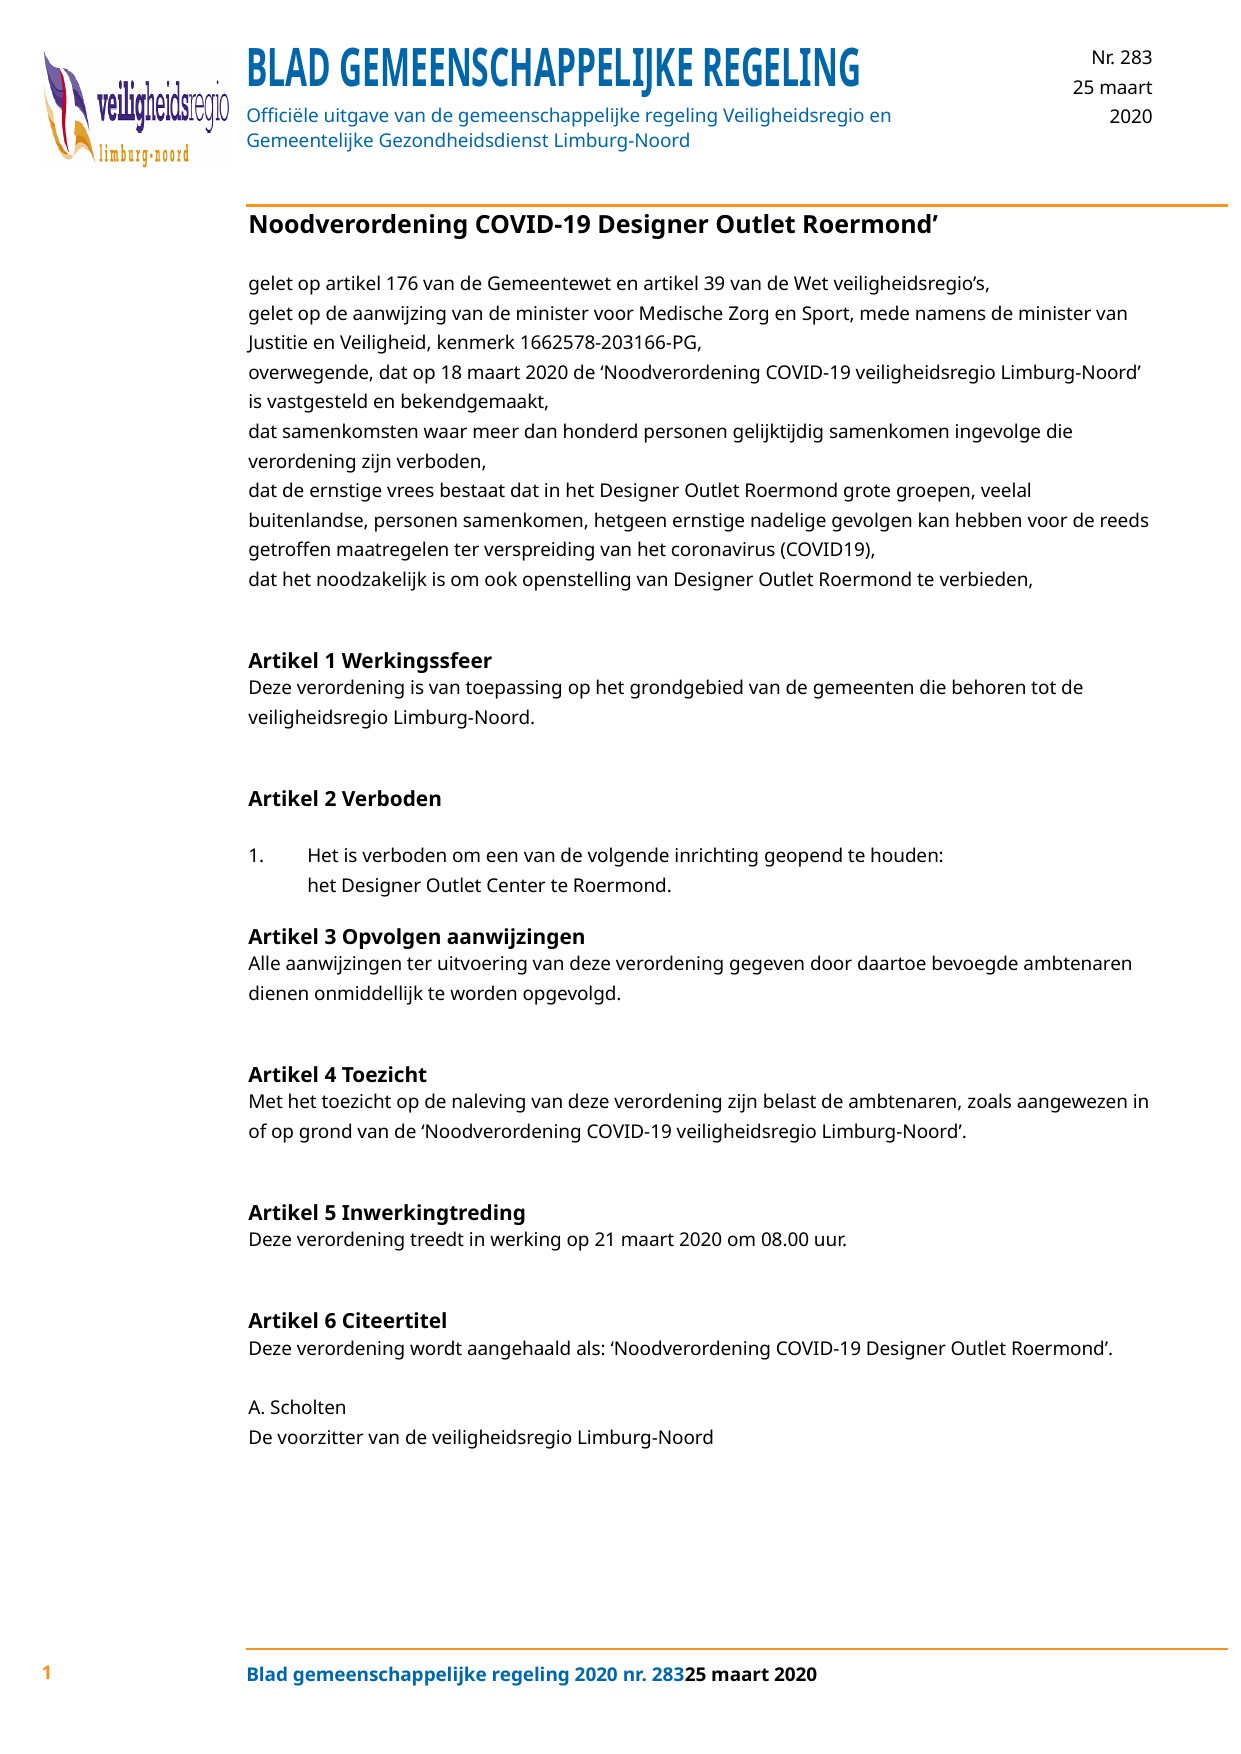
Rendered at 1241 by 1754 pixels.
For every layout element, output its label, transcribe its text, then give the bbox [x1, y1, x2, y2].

text Deze verordening treedt in werking op 21 maart 2020 om 08.00 uur. [248, 1227, 1152, 1252]
text Alle aanwijzingen ter uitvoering van deze verordening gegeven door daartoe bevoegde ambtenaren dienen onmiddellijk te worden opgevolgd. [248, 951, 1152, 1006]
text Artikel 2 Verboden [248, 784, 1152, 813]
text De voorzitter van de veiligheidsregio Limburg-Noord [248, 1424, 1152, 1449]
text Artikel 4 Toezicht [248, 1060, 1152, 1089]
text overwegende, dat op 18 maart 2020 de ‘Noodverordening COVID-19 veiligheidsregio Limburg-Noord’ is vastgesteld en bekendgemaakt, [248, 359, 1152, 414]
text Met het toezicht op de naleving van deze verordening zijn belast de ambtenaren, zoals aangewezen in of op grond van de ‘Noodverordening COVID-19 veiligheidsregio Limburg-Noord’. [248, 1089, 1152, 1144]
text gelet op de aanwijzing van de minister voor Medische Zorg en Sport, mede namens de minister van Justitie en Veiligheid, kenmerk 1662578-203166-PG, [248, 300, 1152, 355]
text Artikel 3 Opvolgen aanwijzingen [248, 922, 1152, 951]
text dat het noodzakelijk is om ook openstelling van Designer Outlet Roermond te verbieden, [248, 566, 1152, 592]
picture [41, 47, 231, 172]
text Artikel 1 Werkingssfeer [248, 646, 1152, 674]
text dat samenkomsten waar meer dan honderd personen gelijktijdig samenkomen ingevolge die verordening zijn verboden, [248, 418, 1152, 473]
text Artikel 5 Inwerkingtreding [248, 1198, 1152, 1227]
text A. Scholten [248, 1394, 1152, 1420]
list het Designer Outlet Center te Roermond. [248, 872, 1152, 897]
list Het is verboden om een van de volgende inrichting geopend te houden: [248, 842, 1152, 868]
text Noodverordening COVID-19 Designer Outlet Roermond’ [248, 207, 1152, 241]
text Deze verordening is van toepassing op het grondgebied van de gemeenten die behoren tot de veiligheidsregio Limburg-Noord. [248, 674, 1152, 730]
text dat de ernstige vrees bestaat dat in het Designer Outlet Roermond grote groepen, veelal buitenlandse, personen samenkomen, hetgeen ernstige nadelige gevolgen kan hebben voor de reeds getroffen maatregelen ter verspreiding van het coronavirus (COVID19), [248, 477, 1152, 562]
text Artikel 6 Citeertitel [248, 1307, 1152, 1335]
text gelet op artikel 176 van de Gemeentewet en artikel 39 van de Wet veiligheidsregio’s, [248, 270, 1152, 296]
text Deze verordening wordt aangehaald als: ‘Noodverordening COVID-19 Designer Outlet Roermond’. [248, 1335, 1152, 1361]
